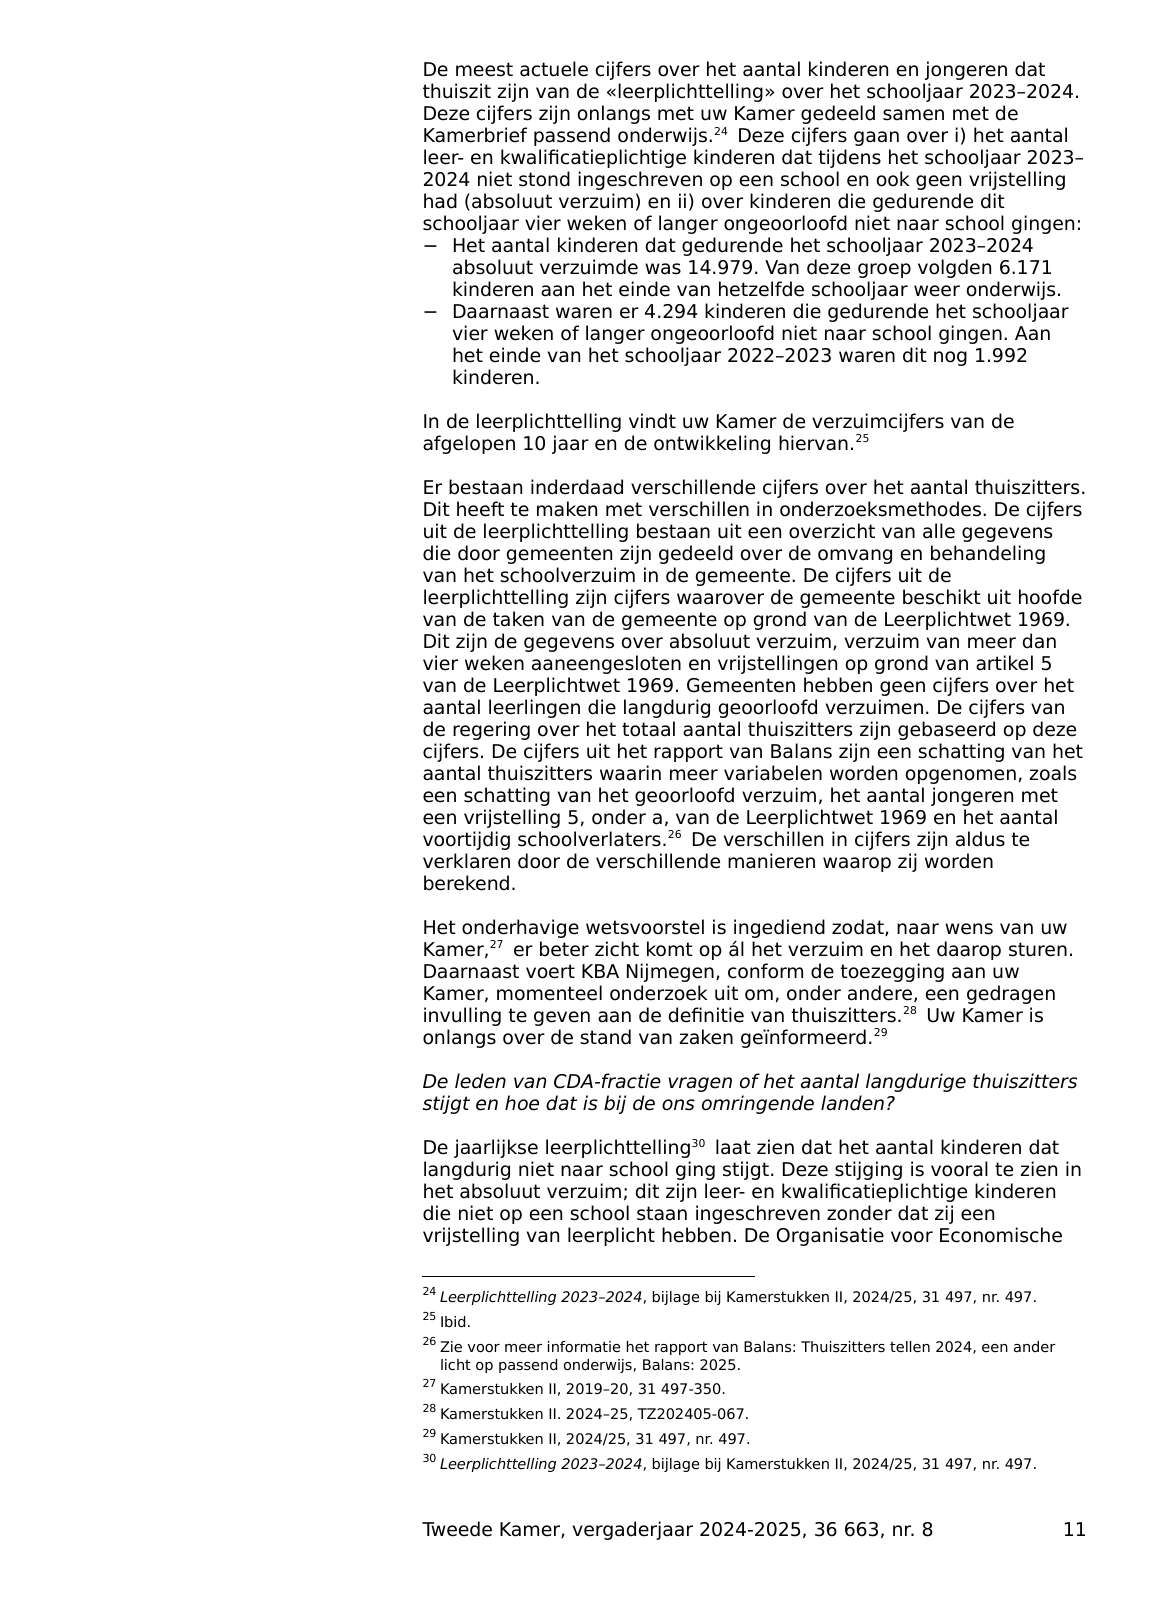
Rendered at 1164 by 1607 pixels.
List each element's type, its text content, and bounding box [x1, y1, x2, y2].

text Kamerstukken II, 2024/25, 31 497, nr. 497. [422, 1427, 1087, 1449]
text In de leerplichttelling vindt uw Kamer de verzuimcijfers van de afgelopen 10 jaar en de ontwikkeling hiervan. [422, 411, 1087, 455]
text De meest actuele cijfers over het aantal kinderen en jongeren dat thuiszit zijn van de «leerplichttelling» over het schooljaar 2023–2024. Deze cijfers zijn onlangs met uw Kamer gedeeld samen met de Kamerbrief passend onderwijs. Deze cijfers gaan over i) het aantal leer- en kwalificatieplichtige kinderen dat tijdens het schooljaar 2023–2024 niet stond ingeschreven op een school en ook geen vrijstelling had (absoluut verzuim) en ii) over kinderen die gedurende dit schooljaar vier weken of langer ongeoorloofd niet naar school gingen: [422, 59, 1087, 235]
text − Daarnaast waren er 4.294 kinderen die gedurende het schooljaar vier weken of langer ongeoorloofd niet naar school gingen. Aan het einde van het schooljaar 2022–2023 waren dit nog 1.992 kinderen. [422, 301, 1087, 389]
text De jaarlijkse leerplichttelling laat zien dat het aantal kinderen dat langdurig niet naar school ging stijgt. Deze stijging is vooral te zien in het absoluut verzuim; dit zijn leer- en kwalificatieplichtige kinderen die niet op een school staan ingeschreven zonder dat zij een vrijstelling van leerplicht hebben. De Organisatie voor Economische [422, 1137, 1087, 1247]
text Het onderhavige wetsvoorstel is ingediend zodat, naar wens van uw Kamer, er beter zicht komt op ál het verzuim en het daarop sturen. Daarnaast voert KBA Nijmegen, conform de toezegging aan uw Kamer, momenteel onderzoek uit om, onder andere, een gedragen invulling te geven aan de definitie van thuiszitters. Uw Kamer is onlangs over de stand van zaken geïnformeerd. [422, 917, 1087, 1049]
text Zie voor meer informatie het rapport van Balans: Thuiszitters tellen 2024, een ander licht op passend onderwijs, Balans: 2025. [422, 1335, 1087, 1374]
text De leden van CDA-fractie vragen of het aantal langdurige thuiszitters stijgt en hoe dat is bij de ons omringende landen? [422, 1071, 1087, 1115]
text − Het aantal kinderen dat gedurende het schooljaar 2023–2024 absoluut verzuimde was 14.979. Van deze groep volgden 6.171 kinderen aan het einde van hetzelfde schooljaar weer onderwijs. [422, 235, 1087, 301]
text Kamerstukken II. 2024–25, TZ202405-067. [422, 1402, 1087, 1424]
text Er bestaan inderdaad verschillende cijfers over het aantal thuiszitters. Dit heeft te maken met verschillen in onderzoeksmethodes. De cijfers uit de leerplichttelling bestaan uit een overzicht van alle gegevens die door gemeenten zijn gedeeld over de omvang en behandeling van het schoolverzuim in de gemeente. De cijfers uit de leerplichttelling zijn cijfers waarover de gemeente beschikt uit hoofde van de taken van de gemeente op grond van de Leerplichtwet 1969. Dit zijn de gegevens over absoluut verzuim, verzuim van meer dan vier weken aaneengesloten en vrijstellingen op grond van artikel 5 van de Leerplichtwet 1969. Gemeenten hebben geen cijfers over het aantal leerlingen die langdurig geoorloofd verzuimen. De cijfers van de regering over het totaal aantal thuiszitters zijn gebaseerd op deze cijfers. De cijfers uit het rapport van Balans zijn een schatting van het aantal thuiszitters waarin meer variabelen worden opgenomen, zoals een schatting van het geoorloofd verzuim, het aantal jongeren met een vrijstelling 5, onder a, van de Leerplichtwet 1969 en het aantal voortijdig schoolverlaters. De verschillen in cijfers zijn aldus te verklaren door de verschillende manieren waarop zij worden berekend. [422, 477, 1087, 895]
text Ibid. [422, 1310, 1087, 1332]
text Kamerstukken II, 2019–20, 31 497-350. [422, 1377, 1087, 1399]
text Leerplichttelling 2023–2024, bijlage bij Kamerstukken II, 2024/25, 31 497, nr. 497. [422, 1285, 1087, 1307]
text Leerplichttelling 2023–2024, bijlage bij Kamerstukken II, 2024/25, 31 497, nr. 497. [422, 1452, 1087, 1474]
